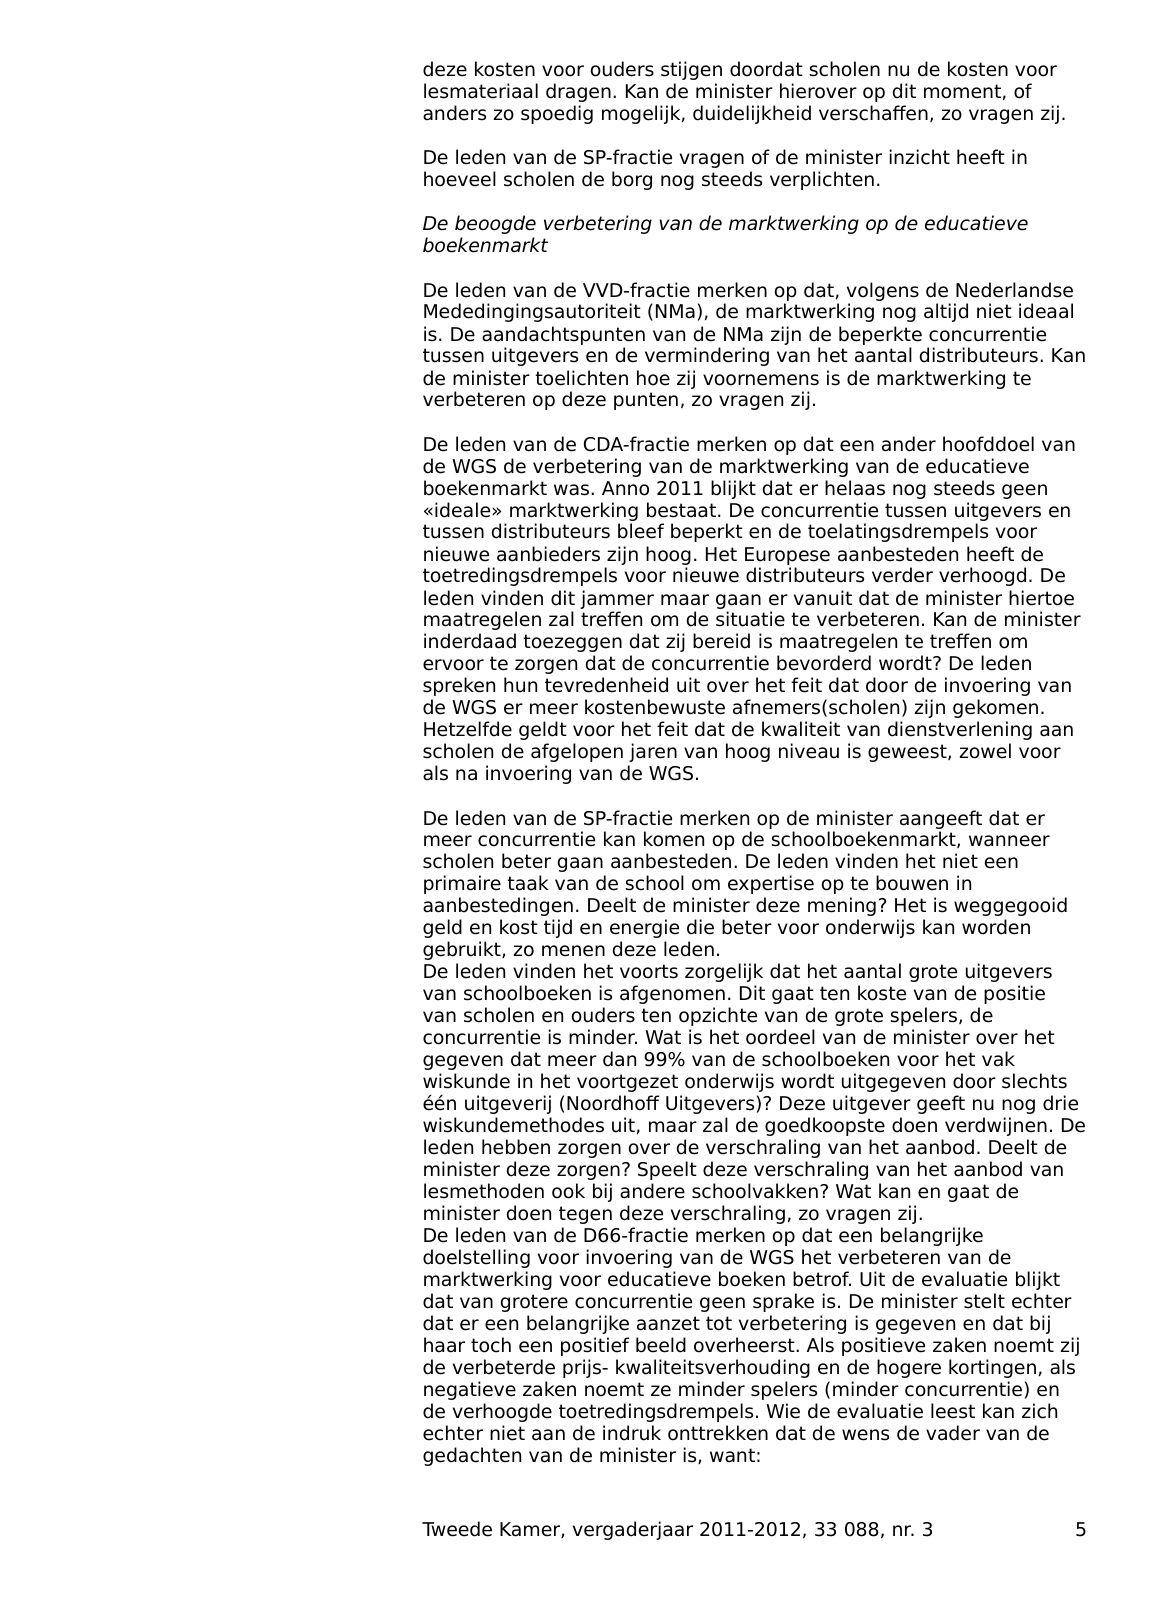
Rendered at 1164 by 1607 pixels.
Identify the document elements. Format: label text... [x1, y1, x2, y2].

subtitle De beoogde verbetering van de marktwerking op de educatieve boekenmarkt [422, 213, 1087, 257]
text De leden van de D66-fractie merken op dat een belangrijke doelstelling voor invoering van de WGS het verbeteren van de marktwerking voor educatieve boeken betrof. Uit de evaluatie blijkt dat van grotere concurrentie geen sprake is. De minister stelt echter dat er een belangrijke aanzet tot verbetering is gegeven en dat bij haar toch een positief beeld overheerst. Als positieve zaken noemt zij de verbeterde prijs- kwaliteitsverhouding en de hogere kortingen, als negatieve zaken noemt ze minder spelers (minder concurrentie) en de verhoogde toetredingsdrempels. Wie de evaluatie leest kan zich echter niet aan de indruk onttrekken dat de wens de vader van de gedachten van de minister is, want: [422, 1225, 1087, 1467]
text deze kosten voor ouders stijgen doordat scholen nu de kosten voor lesmateriaal dragen. Kan de minister hierover op dit moment, of anders zo spoedig mogelijk, duidelijkheid verschaffen, zo vragen zij. [422, 59, 1087, 125]
text De leden van de VVD-fractie merken op dat, volgens de Nederlandse Mededingingsautoriteit (NMa), de marktwerking nog altijd niet ideaal is. De aandachtspunten van de NMa zijn de beperkte concurrentie tussen uitgevers en de vermindering van het aantal distributeurs. Kan de minister toelichten hoe zij voornemens is de marktwerking te verbeteren op deze punten, zo vragen zij. [422, 279, 1087, 411]
text De leden van de SP-fractie vragen of de minister inzicht heeft in hoeveel scholen de borg nog steeds verplichten. [422, 147, 1087, 191]
text De leden van de CDA-fractie merken op dat een ander hoofddoel van de WGS de verbetering van de marktwerking van de educatieve boekenmarkt was. Anno 2011 blijkt dat er helaas nog steeds geen «ideale» marktwerking bestaat. De concurrentie tussen uitgevers en tussen distributeurs bleef beperkt en de toelatingsdrempels voor nieuwe aanbieders zijn hoog. Het Europese aanbesteden heeft de toetredingsdrempels voor nieuwe distributeurs verder verhoogd. De leden vinden dit jammer maar gaan er vanuit dat de minister hiertoe maatregelen zal treffen om de situatie te verbeteren. Kan de minister inderdaad toezeggen dat zij bereid is maatregelen te treffen om ervoor te zorgen dat de concurrentie bevorderd wordt? De leden spreken hun tevredenheid uit over het feit dat door de invoering van de WGS er meer kostenbewuste afnemers(scholen) zijn gekomen. Hetzelfde geldt voor het feit dat de kwaliteit van dienstverlening aan scholen de afgelopen jaren van hoog niveau is geweest, zowel voor als na invoering van de WGS. [422, 433, 1087, 785]
text De leden vinden het voorts zorgelijk dat het aantal grote uitgevers van schoolboeken is afgenomen. Dit gaat ten koste van de positie van scholen en ouders ten opzichte van de grote spelers, de concurrentie is minder. Wat is het oordeel van de minister over het gegeven dat meer dan 99% van de schoolboeken voor het vak wiskunde in het voortgezet onderwijs wordt uitgegeven door slechts één uitgeverij (Noordhoff Uitgevers)? Deze uitgever geeft nu nog drie wiskundemethodes uit, maar zal de goedkoopste doen verdwijnen. De leden hebben zorgen over de verschraling van het aanbod. Deelt de minister deze zorgen? Speelt deze verschraling van het aanbod van lesmethoden ook bij andere schoolvakken? Wat kan en gaat de minister doen tegen deze verschraling, zo vragen zij. [422, 961, 1087, 1225]
text De leden van de SP-fractie merken op de minister aangeeft dat er meer concurrentie kan komen op de schoolboekenmarkt, wanneer scholen beter gaan aanbesteden. De leden vinden het niet een primaire taak van de school om expertise op te bouwen in aanbestedingen. Deelt de minister deze mening? Het is weggegooid geld en kost tijd en energie die beter voor onderwijs kan worden gebruikt, zo menen deze leden. [422, 807, 1087, 961]
